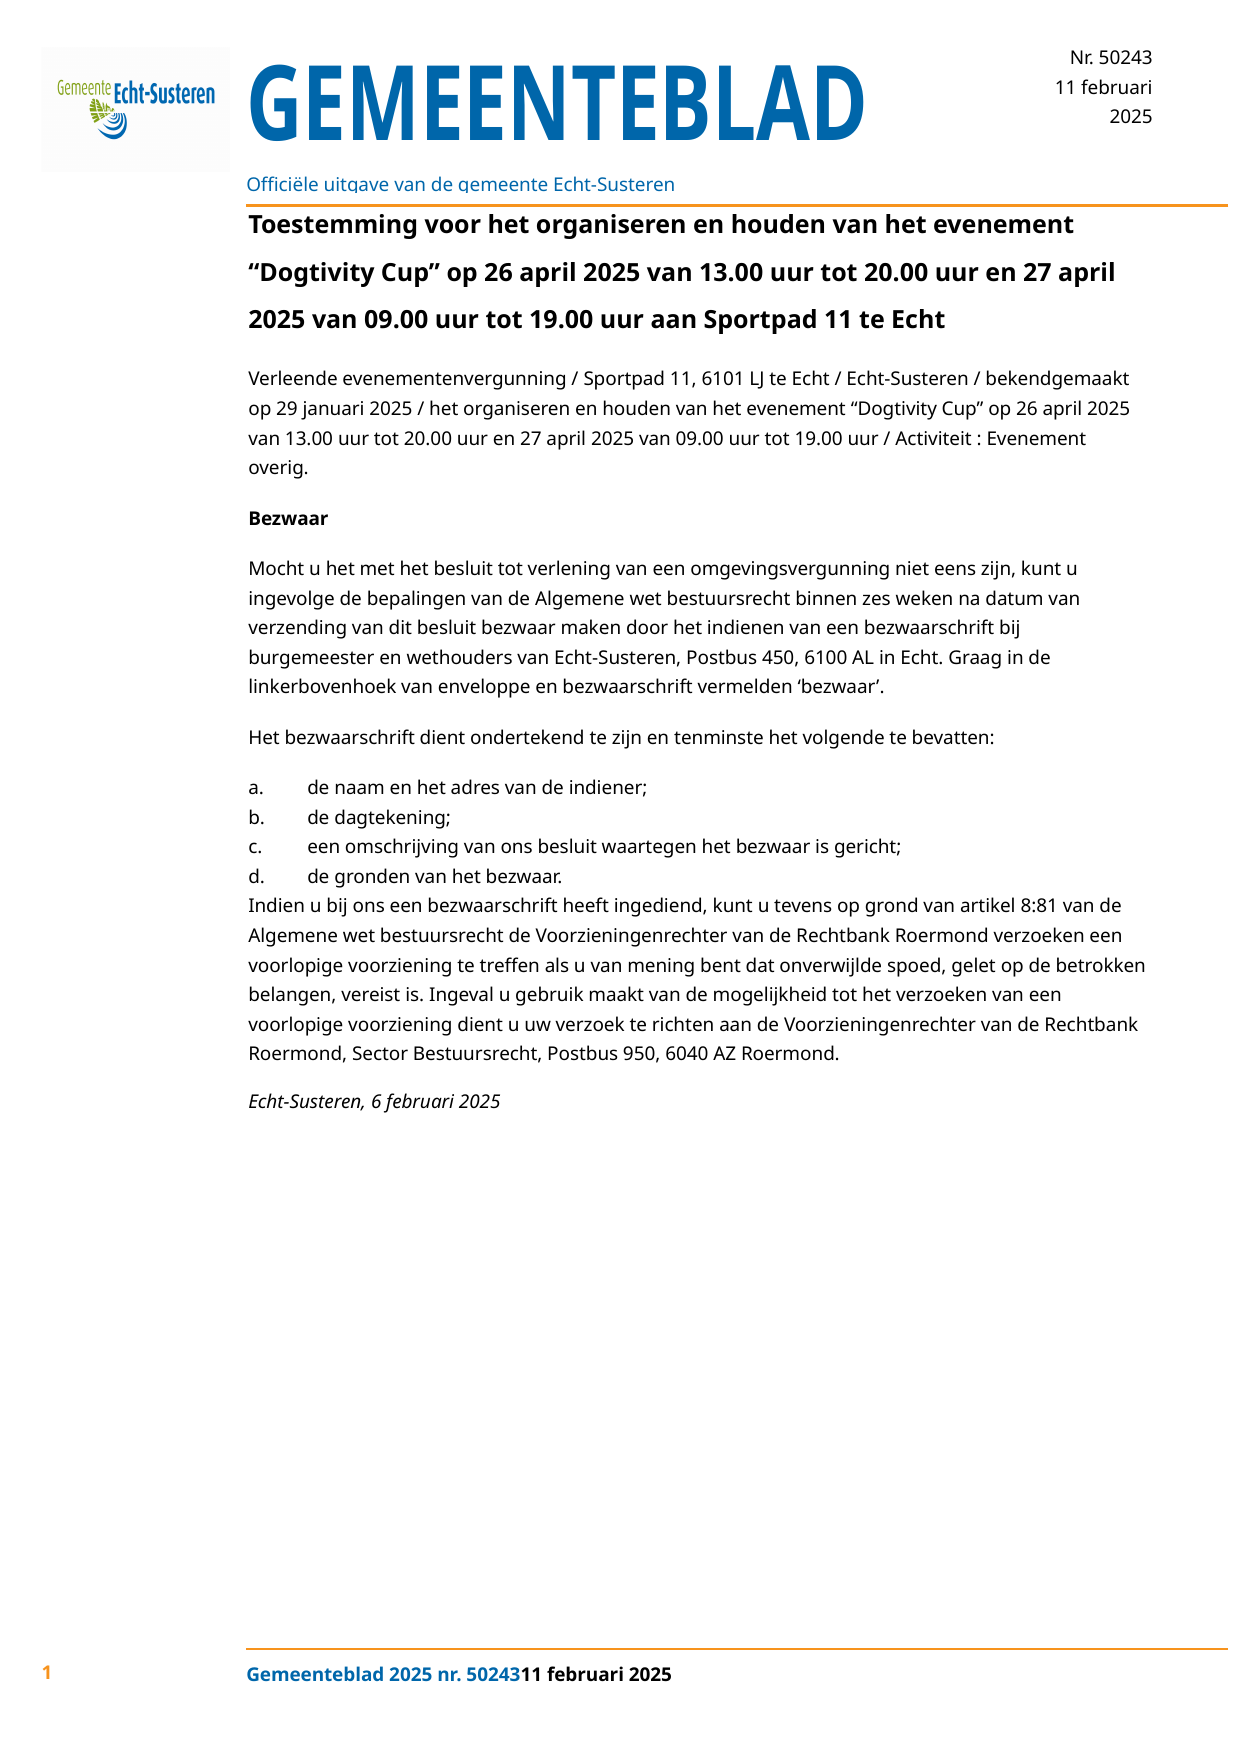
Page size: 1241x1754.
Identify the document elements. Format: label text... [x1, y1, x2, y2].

list de dagtekening; [248, 804, 1152, 829]
text Indien u bij ons een bezwaarschrift heeft ingediend, kunt u tevens op grond van artikel 8:81 van de Algemene wet bestuursrecht de Voorzieningenrechter van de Rechtbank Roermond verzoeken een voorlopige voorziening te treffen als u van mening bent dat onverwijlde spoed, gelet op de betrokken belangen, vereist is. Ingeval u gebruik maakt van de mogelijkheid tot het verzoeken van een voorlopige voorziening dient u uw verzoek te richten aan de Voorzieningenrechter van de Rechtbank Roermond, Sector Bestuursrecht, Postbus 950, 6040 AZ Roermond. [248, 893, 1152, 1066]
picture [41, 47, 231, 172]
text Bezwaar [248, 505, 1152, 530]
list een omschrijving van ons besluit waartegen het bezwaar is gericht; [248, 833, 1152, 859]
list de gronden van het bezwaar. [248, 863, 1152, 889]
text Het bezwaarschrift dient ondertekend te zijn en tenminste het volgende te bevatten: [248, 724, 1152, 749]
list de naam en het adres van de indiener; [248, 774, 1152, 800]
text Toestemming voor het organiseren en houden van het evenement “Dogtivity Cup” op 26 april 2025 van 13.00 uur tot 20.00 uur en 27 april 2025 van 09.00 uur tot 19.00 uur aan Sportpad 11 te Echt [248, 207, 1152, 336]
text Mocht u het met het besluit tot verlening van een omgevingsvergunning niet eens zijn, kunt u ingevolge de bepalingen van de Algemene wet bestuursrecht binnen zes weken na datum van verzending van dit besluit bezwaar maken door het indienen van een bezwaarschrift bij burgemeester en wethouders van Echt-Susteren, Postbus 450, 6100 AL in Echt. Graag in de linkerbovenhoek van enveloppe en bezwaarschrift vermelden ‘bezwaar’. [248, 555, 1152, 699]
text Verleende evenementenvergunning / Sportpad 11, 6101 LJ te Echt / Echt-Susteren / bekendgemaakt op 29 januari 2025 / het organiseren en houden van het evenement “Dogtivity Cup” op 26 april 2025 van 13.00 uur tot 20.00 uur en 27 april 2025 van 09.00 uur tot 19.00 uur / Activiteit : Evenement overig. [248, 366, 1152, 480]
text Echt-Susteren, 6 februari 2025 [248, 1088, 1152, 1114]
